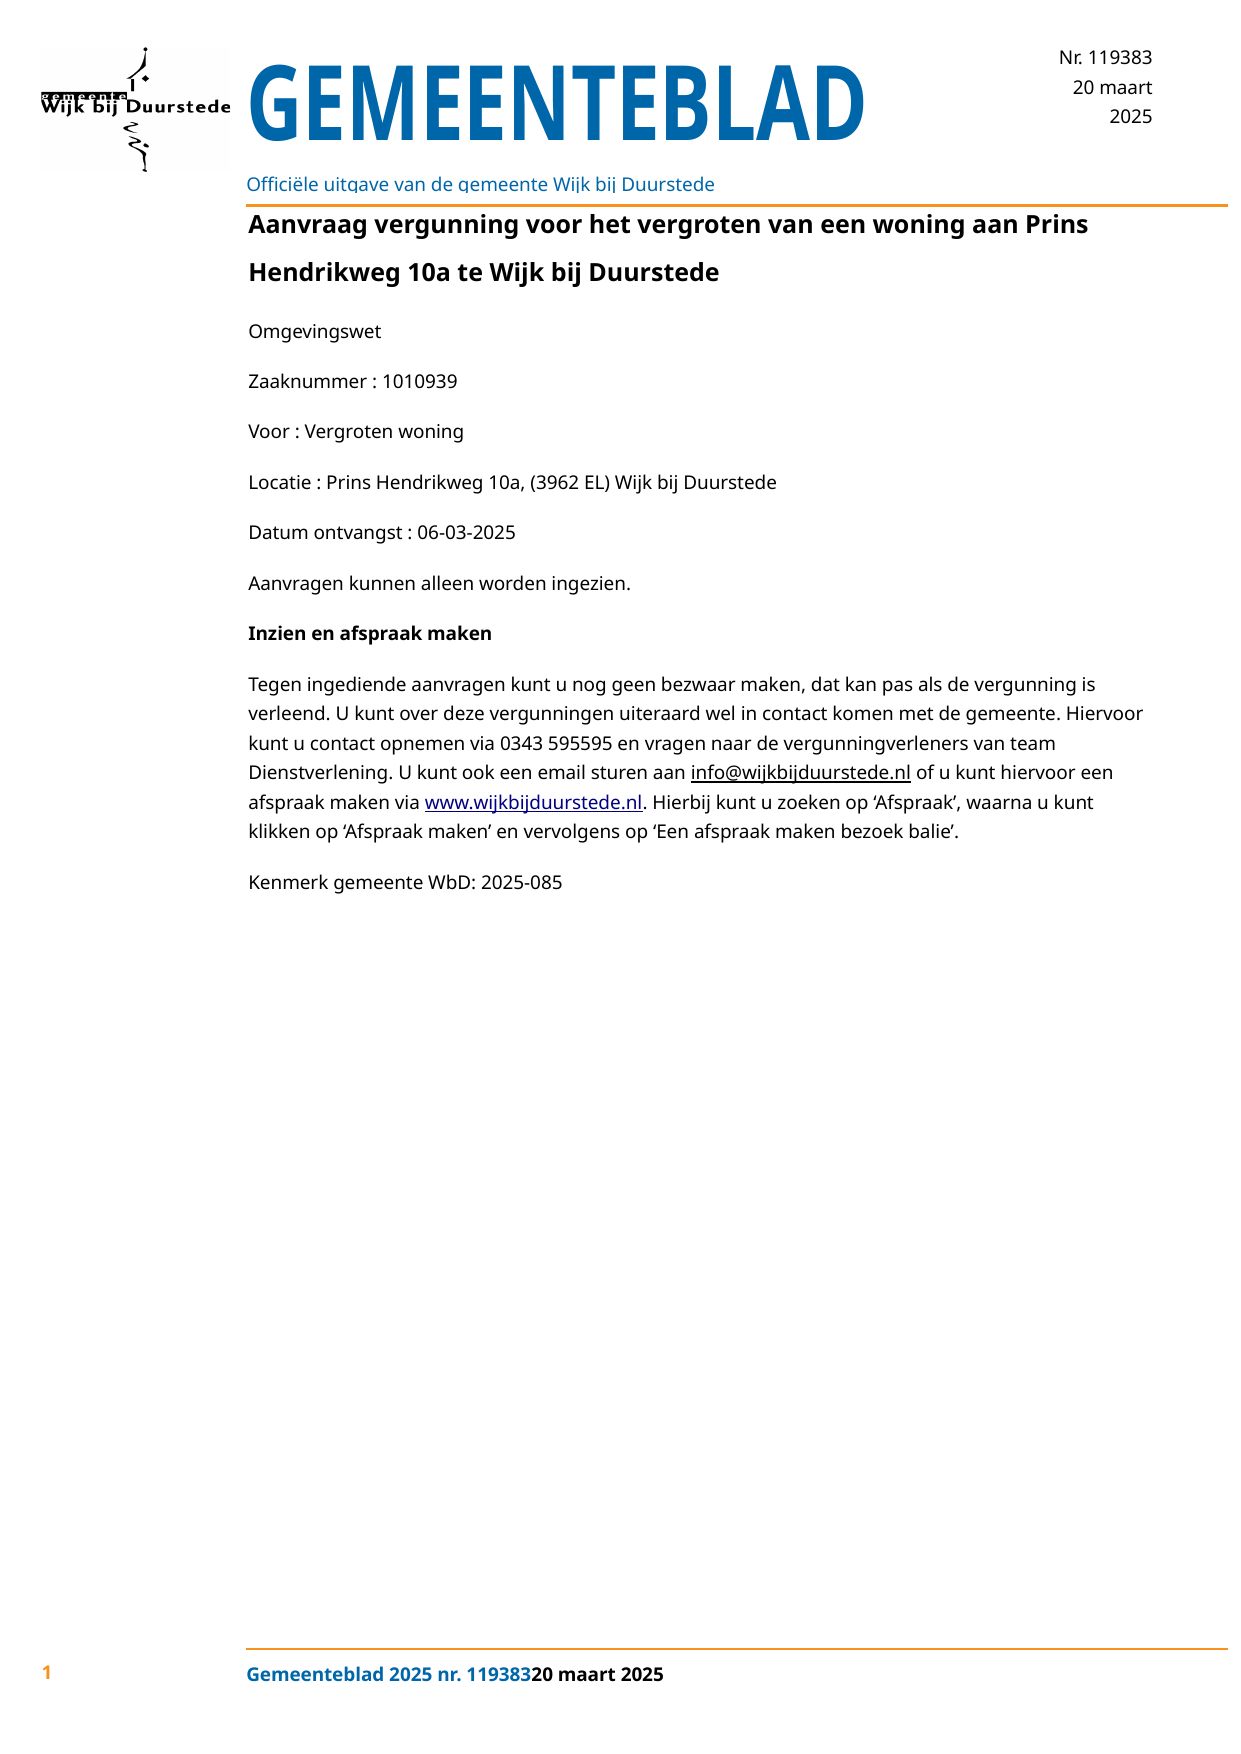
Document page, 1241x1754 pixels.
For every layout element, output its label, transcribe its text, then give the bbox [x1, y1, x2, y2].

picture [41, 47, 231, 172]
text Aanvraag vergunning voor het vergroten van een woning aan Prins Hendrikweg 10a te Wijk bij Duurstede [248, 207, 1152, 288]
text Omgevingswet [248, 318, 1152, 344]
text Zaaknummer : 1010939 [248, 368, 1152, 394]
text Datum ontvangst : 06-03-2025 [248, 519, 1152, 545]
text Voor : Vergroten woning [248, 419, 1152, 444]
text Locatie : Prins Hendrikweg 10a, (3962 EL) Wijk bij Duurstede [248, 469, 1152, 495]
text Tegen ingediende aanvragen kunt u nog geen bezwaar maken, dat kan pas als de vergunning is verleend. U kunt over deze vergunningen uiteraard wel in contact komen met de gemeente. Hiervoor kunt u contact opnemen via 0343 595595 en vragen naar de vergunningverleners van team Dienstverlening. U kunt ook een email sturen aan info@wijkbijduurstede.nl of u kunt hiervoor een afspraak maken via www.wijkbijduurstede.nl. Hierbij kunt u zoeken op ‘Afspraak’, waarna u kunt klikken op ‘Afspraak maken’ en vervolgens op ‘Een afspraak maken bezoek balie’. [248, 671, 1152, 844]
text Aanvragen kunnen alleen worden ingezien. [248, 570, 1152, 596]
text Inzien en afspraak maken [248, 620, 1152, 646]
text Kenmerk gemeente WbD: 2025-085 [248, 869, 1152, 895]
